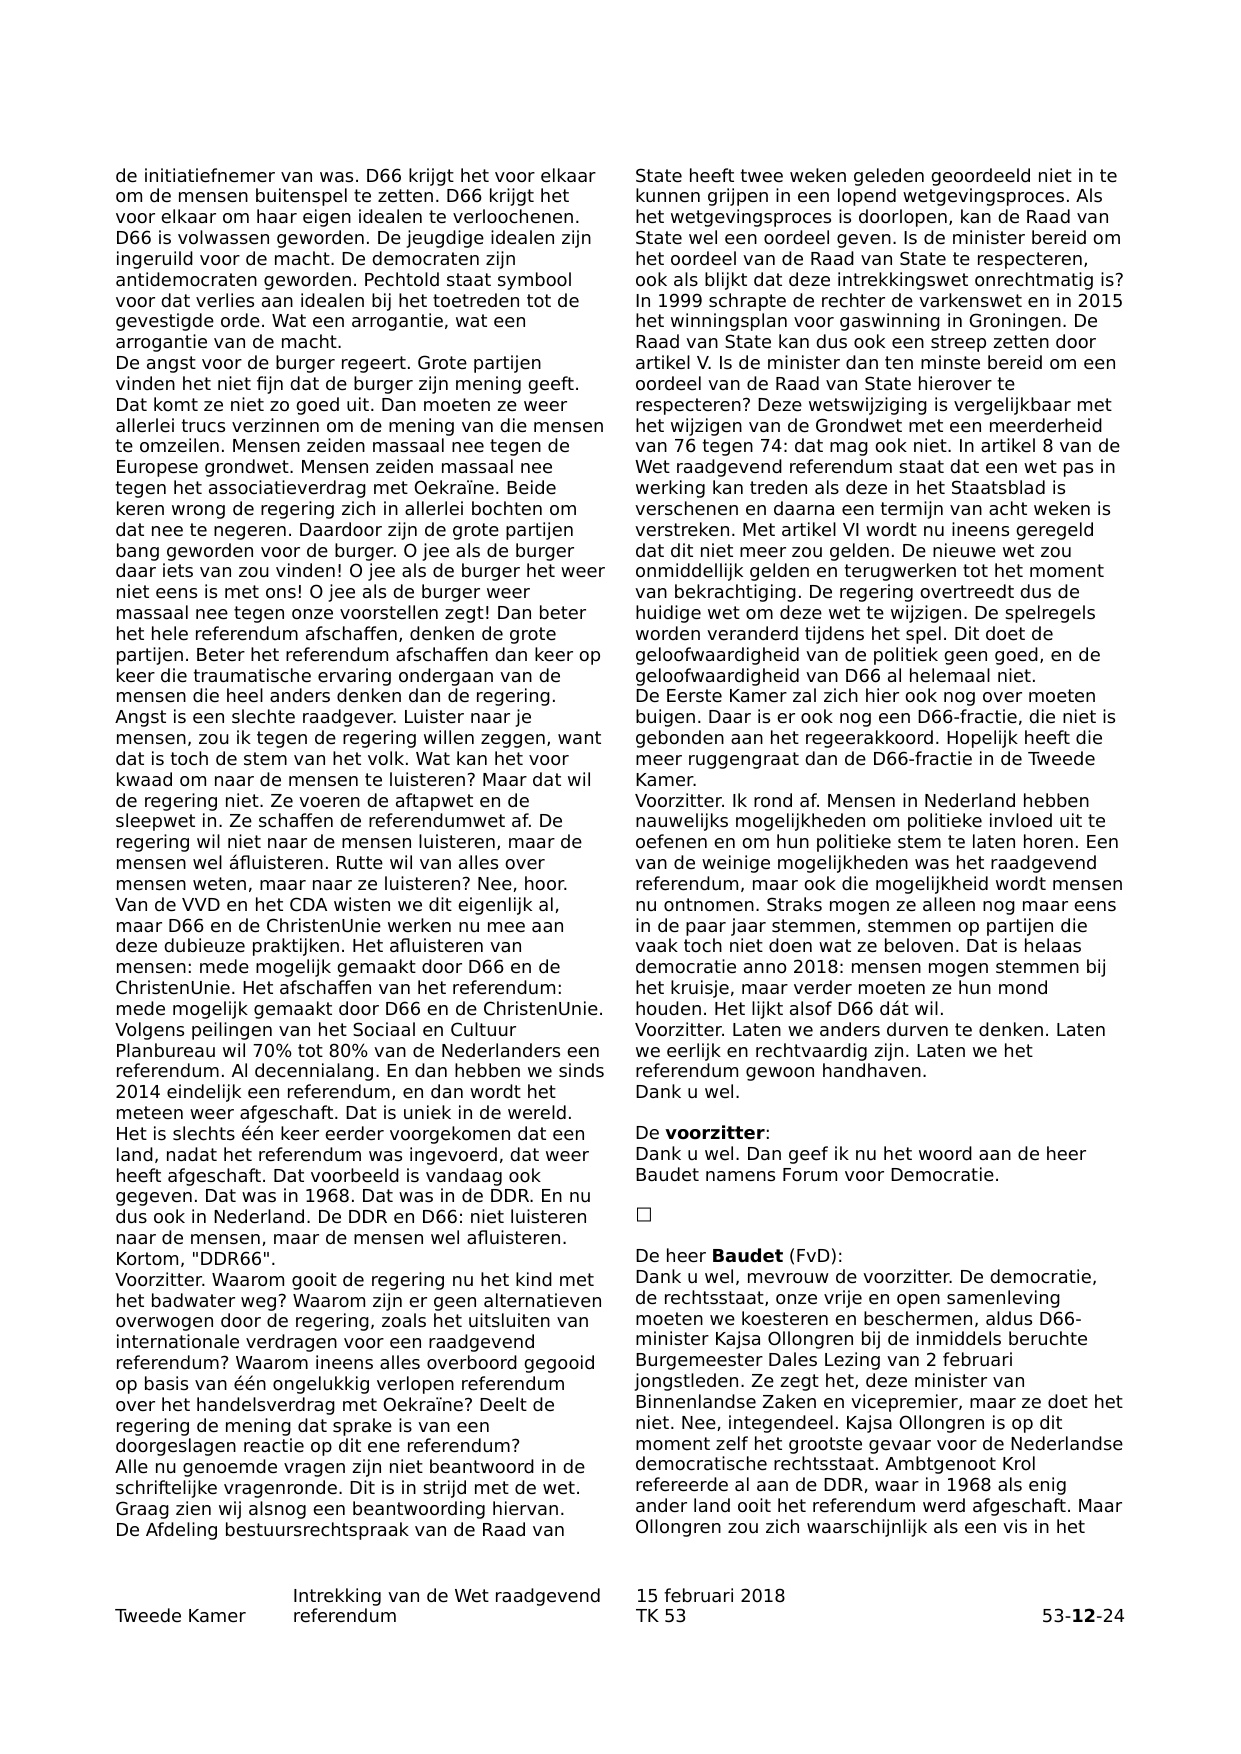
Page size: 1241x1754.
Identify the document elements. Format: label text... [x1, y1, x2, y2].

text Dank u wel, mevrouw de voorzitter. De democratie, de rechtsstaat, onze vrije en open samenleving moeten we koesteren en beschermen, aldus D66-minister Kajsa Ollongren bij de inmiddels beruchte Burgemeester Dales Lezing van 2 februari jongstleden. Ze zegt het, deze minister van Binnenlandse Zaken en vicepremier, maar ze doet het niet. Nee, integendeel. Kajsa Ollongren is op dit moment zelf het grootste gevaar voor de Nederlandse democratische rechtsstaat. Ambtgenoot Krol refereerde al aan de DDR, waar in 1968 als enig ander land ooit het referendum werd afgeschaft. Maar Ollongren zou zich waarschijnlijk als een vis in het [635, 1267, 1125, 1537]
text de initiatiefnemer van was. D66 krijgt het voor elkaar om de mensen buitenspel te zetten. D66 krijgt het voor elkaar om haar eigen idealen te verloochenen. D66 is volwassen geworden. De jeugdige idealen zijn ingeruild voor de macht. De democraten zijn antidemocraten geworden. Pechtold staat symbool voor dat verlies aan idealen bij het toetreden tot de gevestigde orde. Wat een arrogantie, wat een arrogantie van de macht. [115, 165, 605, 353]
text Voorzitter. Laten we anders durven te denken. Laten we eerlijk en rechtvaardig zijn. Laten we het referendum gewoon handhaven. [635, 1019, 1125, 1082]
text Voorzitter. Waarom gooit de regering nu het kind met het badwater weg? Waarom zijn er geen alternatieven overwogen door de regering, zoals het uitsluiten van internationale verdragen voor een raadgevend referendum? Waarom ineens alles overboord gegooid op basis van één ongelukkig verlopen referendum over het handelsverdrag met Oekraïne? Deelt de regering de mening dat sprake is van een doorgeslagen reactie op dit ene referendum? [115, 1269, 605, 1457]
text ⬜ [635, 1205, 1125, 1226]
text Voorzitter. Ik rond af. Mensen in Nederland hebben nauwelijks mogelijkheden om politieke invloed uit te oefenen en om hun politieke stem te laten horen. Een van de weinige mogelijkheden was het raadgevend referendum, maar ook die mogelijkheid wordt mensen nu ontnomen. Straks mogen ze alleen nog maar eens in de paar jaar stemmen, stemmen op partijen die vaak toch niet doen wat ze beloven. Dat is helaas democratie anno 2018: mensen mogen stemmen bij het kruisje, maar verder moeten ze hun mond houden. Het lijkt alsof D66 dát wil. [635, 790, 1125, 1019]
text Volgens peilingen van het Sociaal en Cultuur Planbureau wil 70% tot 80% van de Nederlanders een referendum. Al decennialang. En dan hebben we sinds 2014 eindelijk een referendum, en dan wordt het meteen weer afgeschaft. Dat is uniek in de wereld. Het is slechts één keer eerder voorgekomen dat een land, nadat het referendum was ingevoerd, dat weer heeft afgeschaft. Dat voorbeeld is vandaag ook gegeven. Dat was in 1968. Dat was in de DDR. En nu dus ook in Nederland. De DDR en D66: niet luisteren naar de mensen, maar de mensen wel afluisteren. Kortom, "DDR66". [115, 1019, 605, 1269]
text Dank u wel. Dan geef ik nu het woord aan de heer Baudet namens Forum voor Democratie. [635, 1143, 1125, 1185]
text Dank u wel. [635, 1082, 1125, 1103]
text State heeft twee weken geleden geoordeeld niet in te kunnen grijpen in een lopend wetgevingsproces. Als het wetgevingsproces is doorlopen, kan de Raad van State wel een oordeel geven. Is de minister bereid om het oordeel van de Raad van State te respecteren, ook als blijkt dat deze intrekkingswet onrechtmatig is? In 1999 schrapte de rechter de varkenswet en in 2015 het winningsplan voor gaswinning in Groningen. De Raad van State kan dus ook een streep zetten door artikel V. Is de minister dan ten minste bereid om een oordeel van de Raad van State hierover te respecteren? Deze wetswijziging is vergelijkbaar met het wijzigen van de Grondwet met een meerderheid van 76 tegen 74: dat mag ook niet. In artikel 8 van de Wet raadgevend referendum staat dat een wet pas in werking kan treden als deze in het Staatsblad is verschenen en daarna een termijn van acht weken is verstreken. Met artikel VI wordt nu ineens geregeld dat dit niet meer zou gelden. De nieuwe wet zou onmiddellijk gelden en terugwerken tot het moment van bekrachtiging. De regering overtreedt dus de huidige wet om deze wet te wijzigen. De spelregels worden veranderd tijdens het spel. Dit doet de geloofwaardigheid van de politiek geen goed, en de geloofwaardigheid van D66 al helemaal niet. [635, 165, 1125, 686]
text De angst voor de burger regeert. Grote partijen vinden het niet fijn dat de burger zijn mening geeft. Dat komt ze niet zo goed uit. Dan moeten ze weer allerlei trucs verzinnen om de mening van die mensen te omzeilen. Mensen zeiden massaal nee tegen de Europese grondwet. Mensen zeiden massaal nee tegen het associatieverdrag met Oekraïne. Beide keren wrong de regering zich in allerlei bochten om dat nee te negeren. Daardoor zijn de grote partijen bang geworden voor de burger. O jee als de burger daar iets van zou vinden! O jee als de burger het weer niet eens is met ons! O jee als de burger weer massaal nee tegen onze voorstellen zegt! Dan beter het hele referendum afschaffen, denken de grote partijen. Beter het referendum afschaffen dan keer op keer die traumatische ervaring ondergaan van de mensen die heel anders denken dan de regering. Angst is een slechte raadgever. Luister naar je mensen, zou ik tegen de regering willen zeggen, want dat is toch de stem van het volk. Wat kan het voor kwaad om naar de mensen te luisteren? Maar dat wil de regering niet. Ze voeren de aftapwet en de sleepwet in. Ze schaffen de referendumwet af. De regering wil niet naar de mensen luisteren, maar de mensen wel áfluisteren. Rutte wil van alles over mensen weten, maar naar ze luisteren? Nee, hoor. Van de VVD en het CDA wisten we dit eigenlijk al, maar D66 en de ChristenUnie werken nu mee aan deze dubieuze praktijken. Het afluisteren van mensen: mede mogelijk gemaakt door D66 en de ChristenUnie. Het afschaffen van het referendum: mede mogelijk gemaakt door D66 en de ChristenUnie. [115, 353, 605, 1019]
text De Eerste Kamer zal zich hier ook nog over moeten buigen. Daar is er ook nog een D66-fractie, die niet is gebonden aan het regeerakkoord. Hopelijk heeft die meer ruggengraat dan de D66-fractie in de Tweede Kamer. [635, 686, 1125, 790]
text De Afdeling bestuursrechtspraak van de Raad van [115, 1519, 605, 1540]
text Alle nu genoemde vragen zijn niet beantwoord in de schriftelijke vragenronde. Dit is in strijd met de wet. Graag zien wij alsnog een beantwoording hiervan. [115, 1457, 605, 1519]
text De heer Baudet (FvD): [635, 1246, 1125, 1267]
text De voorzitter: [635, 1123, 1125, 1143]
